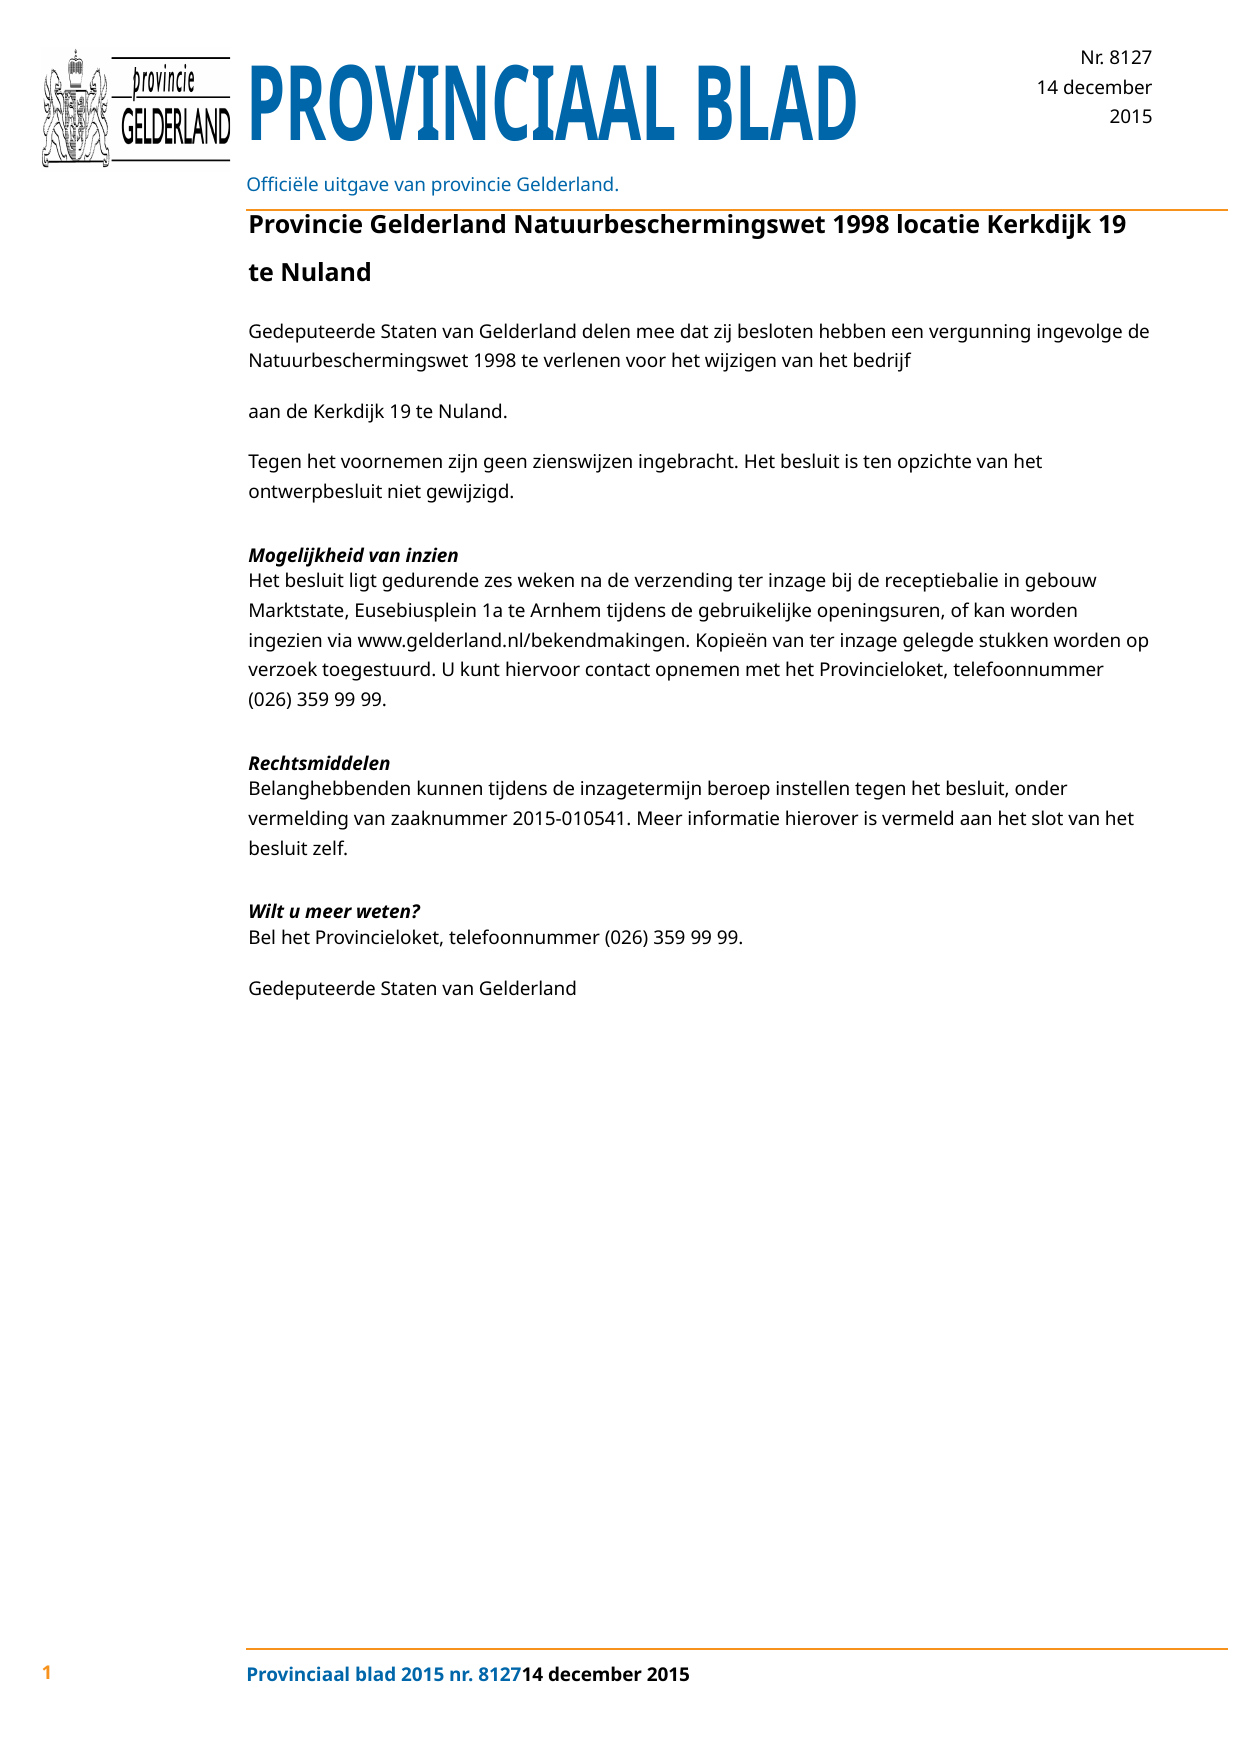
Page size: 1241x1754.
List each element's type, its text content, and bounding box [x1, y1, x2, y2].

text Gedeputeerde Staten van Gelderland delen mee dat zij besloten hebben een vergunning ingevolge de Natuurbeschermingswet 1998 te verlenen voor het wijzigen van het bedrijf [248, 318, 1152, 373]
text Gedeputeerde Staten van Gelderland [248, 975, 1152, 1001]
text Rechtsmiddelen [248, 750, 1152, 776]
text Provincie Gelderland Natuurbeschermingswet 1998 locatie Kerkdijk 19 te Nuland [248, 211, 1152, 288]
text aan de Kerkdijk 19 te Nuland. [248, 398, 1152, 424]
text Belanghebbenden kunnen tijdens de inzagetermijn beroep instellen tegen het besluit, onder vermelding van zaaknummer 2015-010541. Meer informatie hierover is vermeld aan het slot van het besluit zelf. [248, 776, 1152, 861]
text Bel het Provincieloket, telefoonnummer (026) 359 99 99. [248, 924, 1152, 950]
text Wilt u meer weten? [248, 899, 1152, 924]
text Het besluit ligt gedurende zes weken na de verzending ter inzage bij de receptiebalie in gebouw Marktstate, Eusebiusplein 1a te Arnhem tijdens de gebruikelijke openingsuren, of kan worden ingezien via www.gelderland.nl/bekendmakingen. Kopieën van ter inzage gelegde stukken worden op verzoek toegestuurd. U kunt hiervoor contact opnemen met het Provincieloket, telefoonnummer (026) 359 99 99. [248, 568, 1152, 712]
picture [41, 47, 231, 172]
text Mogelijkheid van inzien [248, 542, 1152, 568]
text Tegen het voornemen zijn geen zienswijzen ingebracht. Het besluit is ten opzichte van het ontwerpbesluit niet gewijzigd. [248, 448, 1152, 504]
